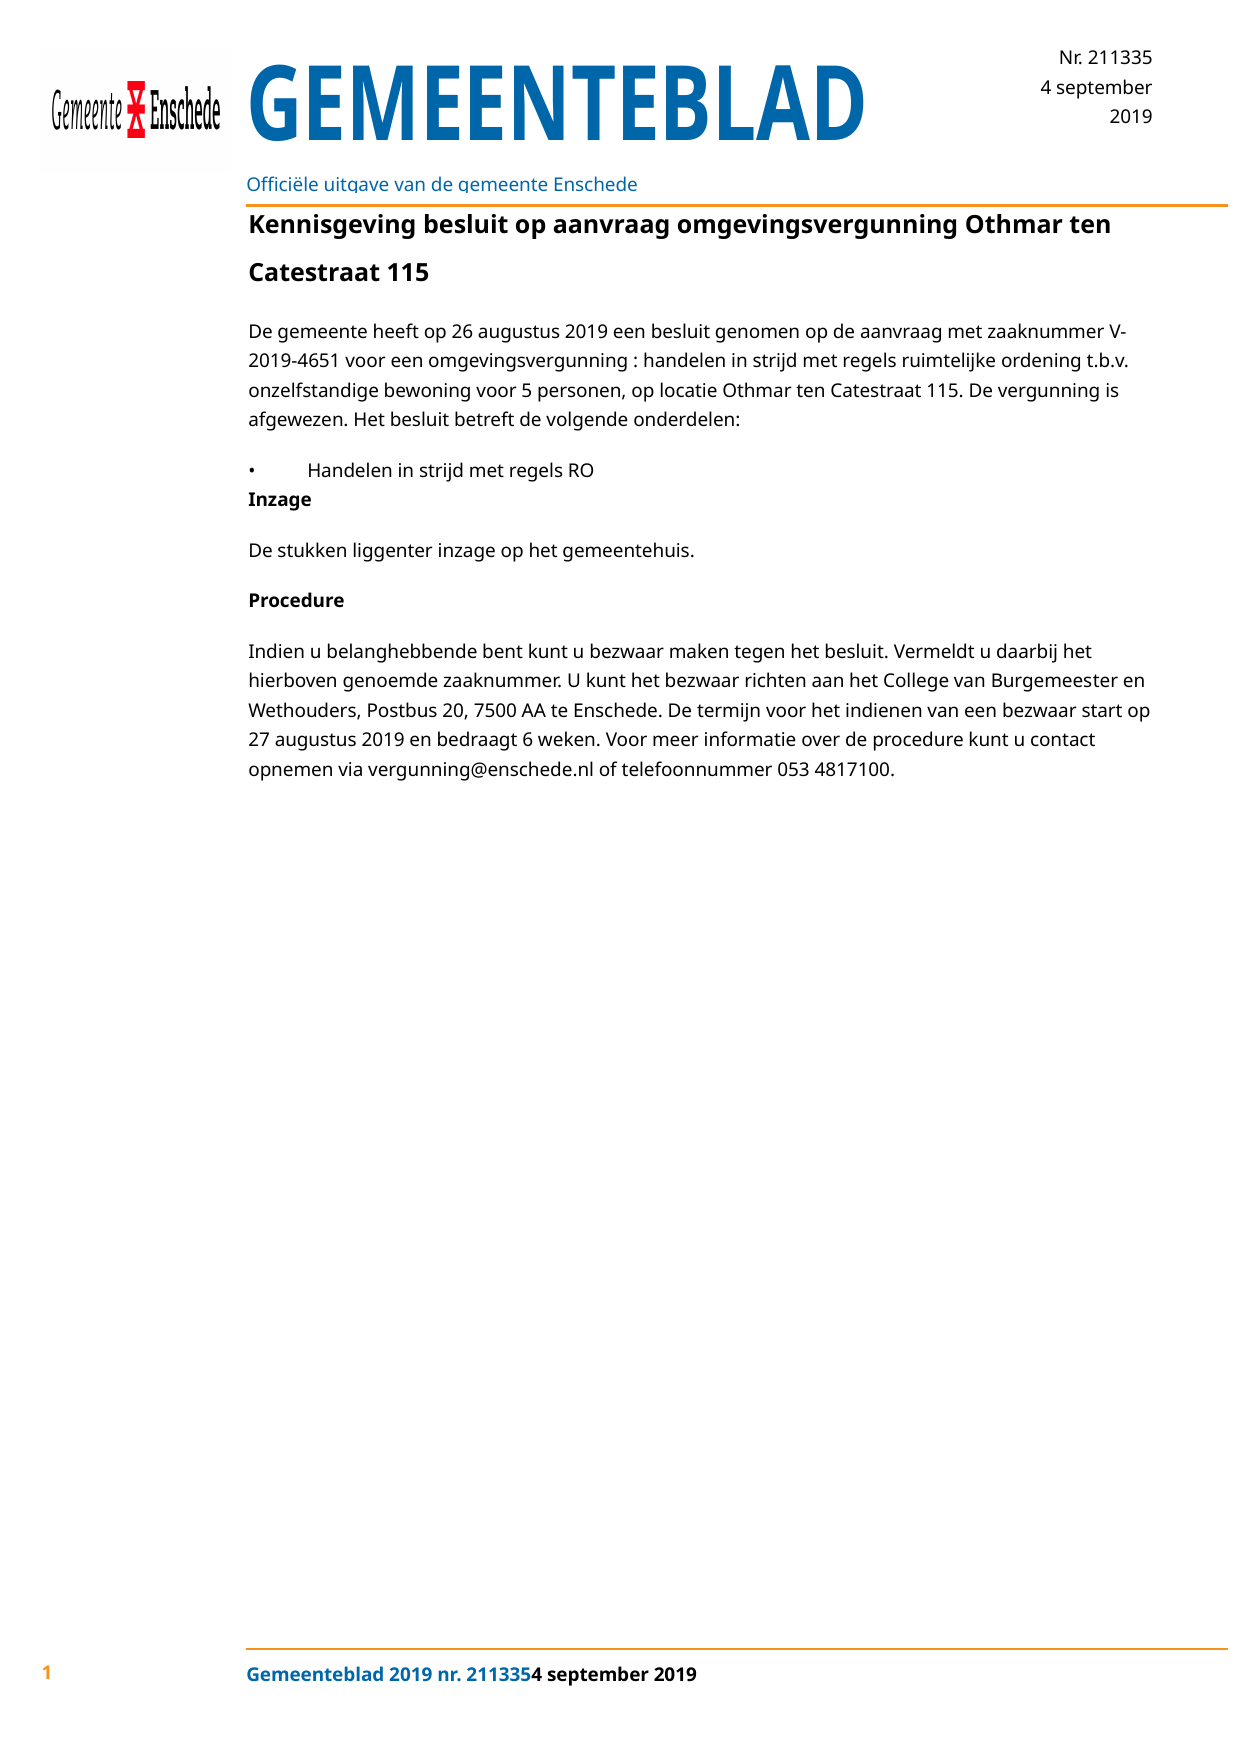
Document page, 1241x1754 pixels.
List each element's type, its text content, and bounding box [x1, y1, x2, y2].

text Inzage [248, 487, 1152, 512]
text De gemeente heeft op 26 augustus 2019 een besluit genomen op de aanvraag met zaaknummer V-2019-4651 voor een omgevingsvergunning : handelen in strijd met regels ruimtelijke ordening t.b.v. onzelfstandige bewoning voor 5 personen, op locatie Othmar ten Catestraat 115. De vergunning is afgewezen. Het besluit betreft de volgende onderdelen: [248, 318, 1152, 432]
text Indien u belanghebbende bent kunt u bezwaar maken tegen het besluit. Vermeldt u daarbij het hierboven genoemde zaaknummer. U kunt het bezwaar richten aan het College van Burgemees­ter en Wethouders, Postbus 20, 7500 AA te Enschede. De termijn voor het indienen van een bezwaar start op 27 augustus 2019 en bedraagt 6 weken. Voor meer informatie over de procedure kunt u contact opnemen via vergunning@enschede.nl of telefoonnummer 053 4817100. [248, 638, 1152, 782]
text Kennisgeving besluit op aanvraag omgevingsvergunning Othmar ten Catestraat 115 [248, 207, 1152, 288]
text Procedure [248, 587, 1152, 613]
text De stukken liggenter inzage op het gemeentehuis. [248, 537, 1152, 563]
list Handelen in strijd met regels RO [248, 457, 1152, 483]
picture [41, 47, 231, 172]
